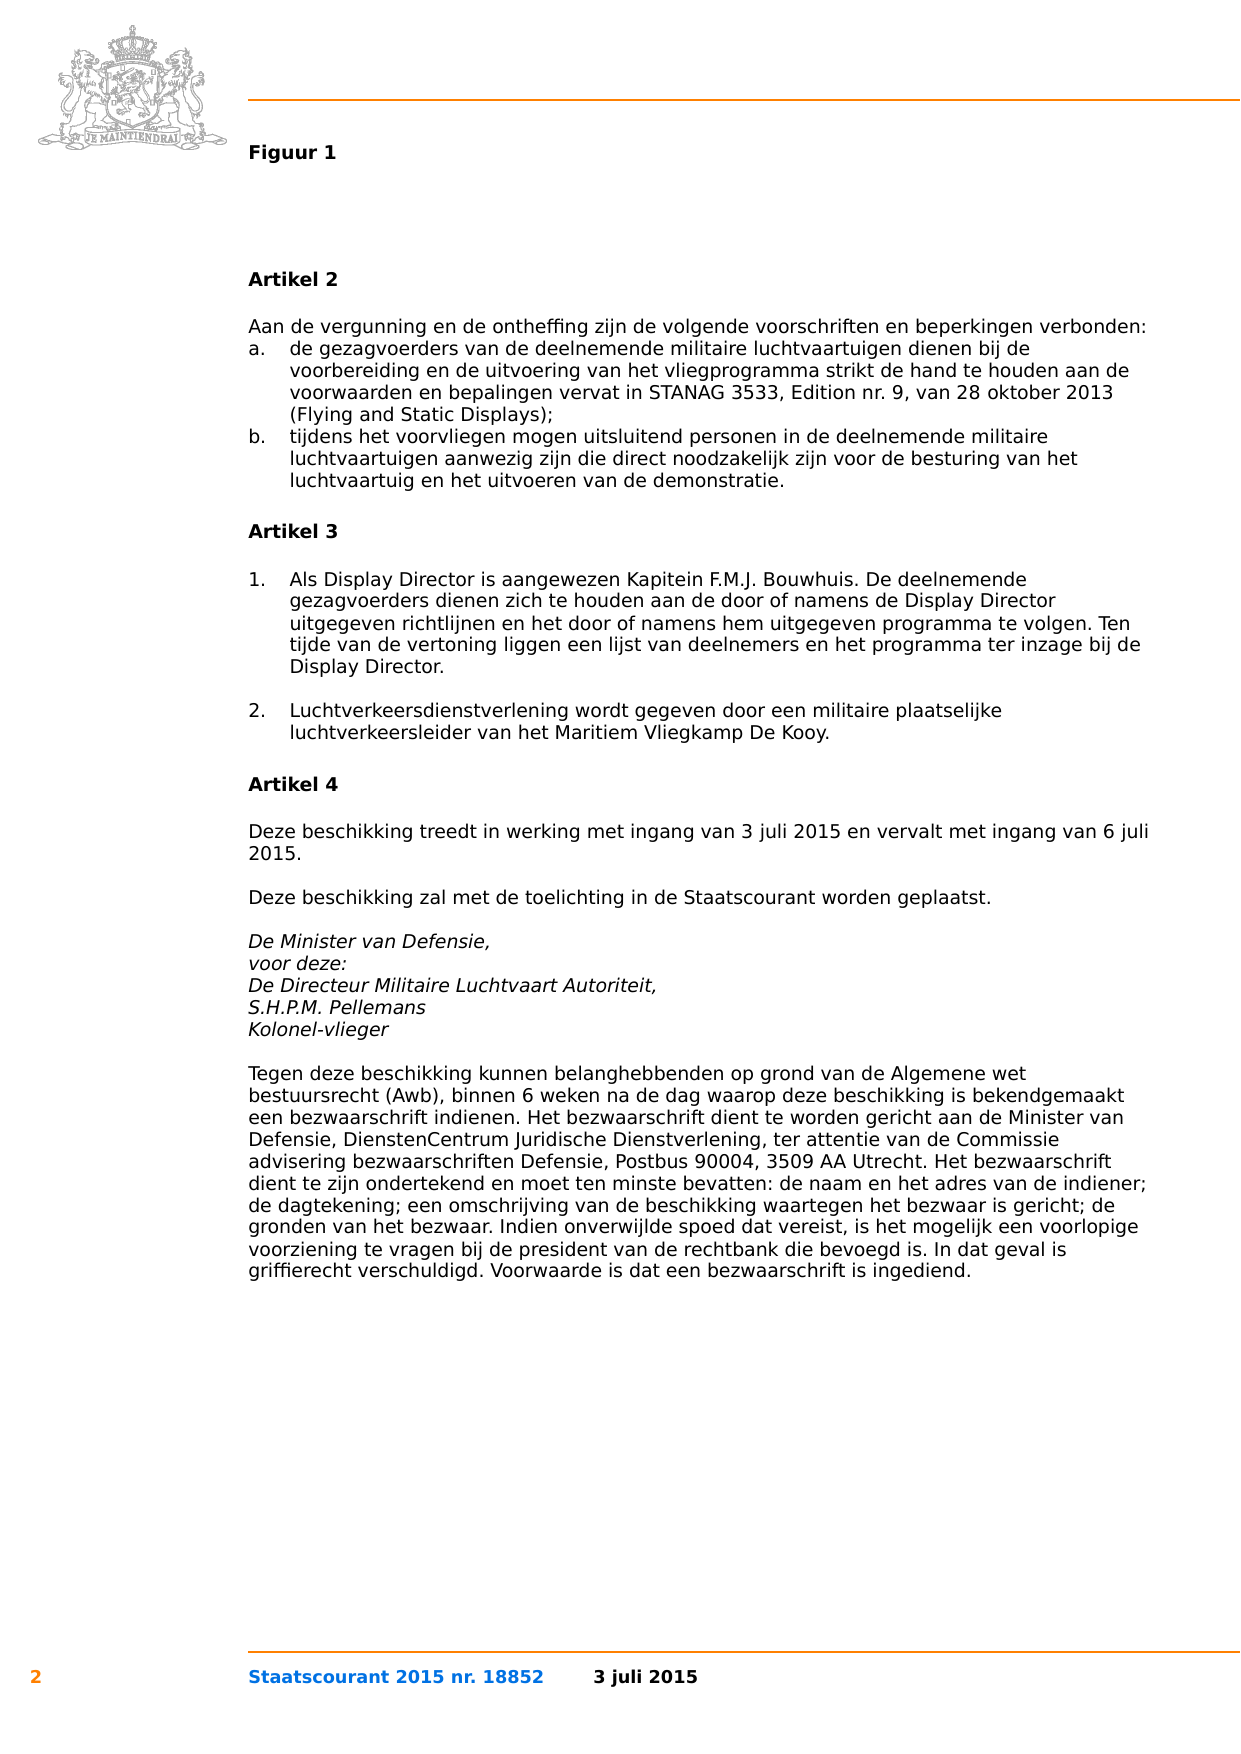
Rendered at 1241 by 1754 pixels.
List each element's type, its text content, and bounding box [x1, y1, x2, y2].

subtitle Artikel 4 [248, 774, 1163, 796]
picture [38, 25, 227, 150]
text b. tijdens het voorvliegen mogen uitsluitend personen in de deelnemende militaire luchtvaartuigen aanwezig zijn die direct noodzakelijk zijn voor de besturing van het luchtvaartuig en het uitvoeren van de demonstratie. [248, 426, 1163, 491]
text Figuur 1 [248, 142, 880, 164]
text 1. Als Display Director is aangewezen Kapitein F.M.J. Bouwhuis. De deelnemende gezagvoerders dienen zich te houden aan de door of namens de Display Director uitgegeven richtlijnen en het door of namens hem uitgegeven programma te volgen. Ten tijde van de vertoning liggen een lijst van deelnemers en het programma ter inzage bij de Display Director. [248, 568, 1163, 678]
text Aan de vergunning en de ontheffing zijn de volgende voorschriften en beperkingen verbonden: [248, 316, 1163, 338]
text Tegen deze beschikking kunnen belanghebbenden op grond van de Algemene wet bestuursrecht (Awb), binnen 6 weken na de dag waarop deze beschikking is bekendgemaakt een bezwaarschrift indienen. Het bezwaarschrift dient te worden gericht aan de Minister van Defensie, DienstenCentrum Juridische Dienstverlening, ter attentie van de Commissie advisering bezwaarschriften Defensie, Postbus 90004, 3509 AA Utrecht. Het bezwaarschrift dient te zijn ondertekend en moet ten minste bevatten: de naam en het adres van de indiener; de dagtekening; een omschrijving van de beschikking waartegen het bezwaar is gericht; de gronden van het bezwaar. Indien onverwijlde spoed dat vereist, is het mogelijk een voorlopige voorziening te vragen bij de president van de rechtbank die bevoegd is. In dat geval is griffierecht verschuldigd. Voorwaarde is dat een bezwaarschrift is ingediend. [248, 1063, 1163, 1282]
text a. de gezagvoerders van de deelnemende militaire luchtvaartuigen dienen bij de voorbereiding en de uitvoering van het vliegprogramma strikt de hand te houden aan de voorwaarden en bepalingen vervat in STANAG 3533, Edition nr. 9, van 28 oktober 2013 (Flying and Static Displays); [248, 338, 1163, 426]
subtitle Artikel 2 [248, 269, 1163, 291]
text Deze beschikking zal met de toelichting in de Staatscourant worden geplaatst. [248, 887, 1163, 909]
subtitle Artikel 3 [248, 521, 1163, 543]
text Deze beschikking treedt in werking met ingang van 3 juli 2015 en vervalt met ingang van 6 juli 2015. [248, 821, 1163, 865]
text De Minister van Defensie, voor deze: De Directeur Militaire Luchtvaart Autoriteit, S.H.P.M. Pellemans Kolonel-vlieger [248, 931, 1163, 1041]
text 2. Luchtverkeersdienstverlening wordt gegeven door een militaire plaatselijke luchtverkeersleider van het Maritiem Vliegkamp De Kooy. [248, 700, 1163, 744]
